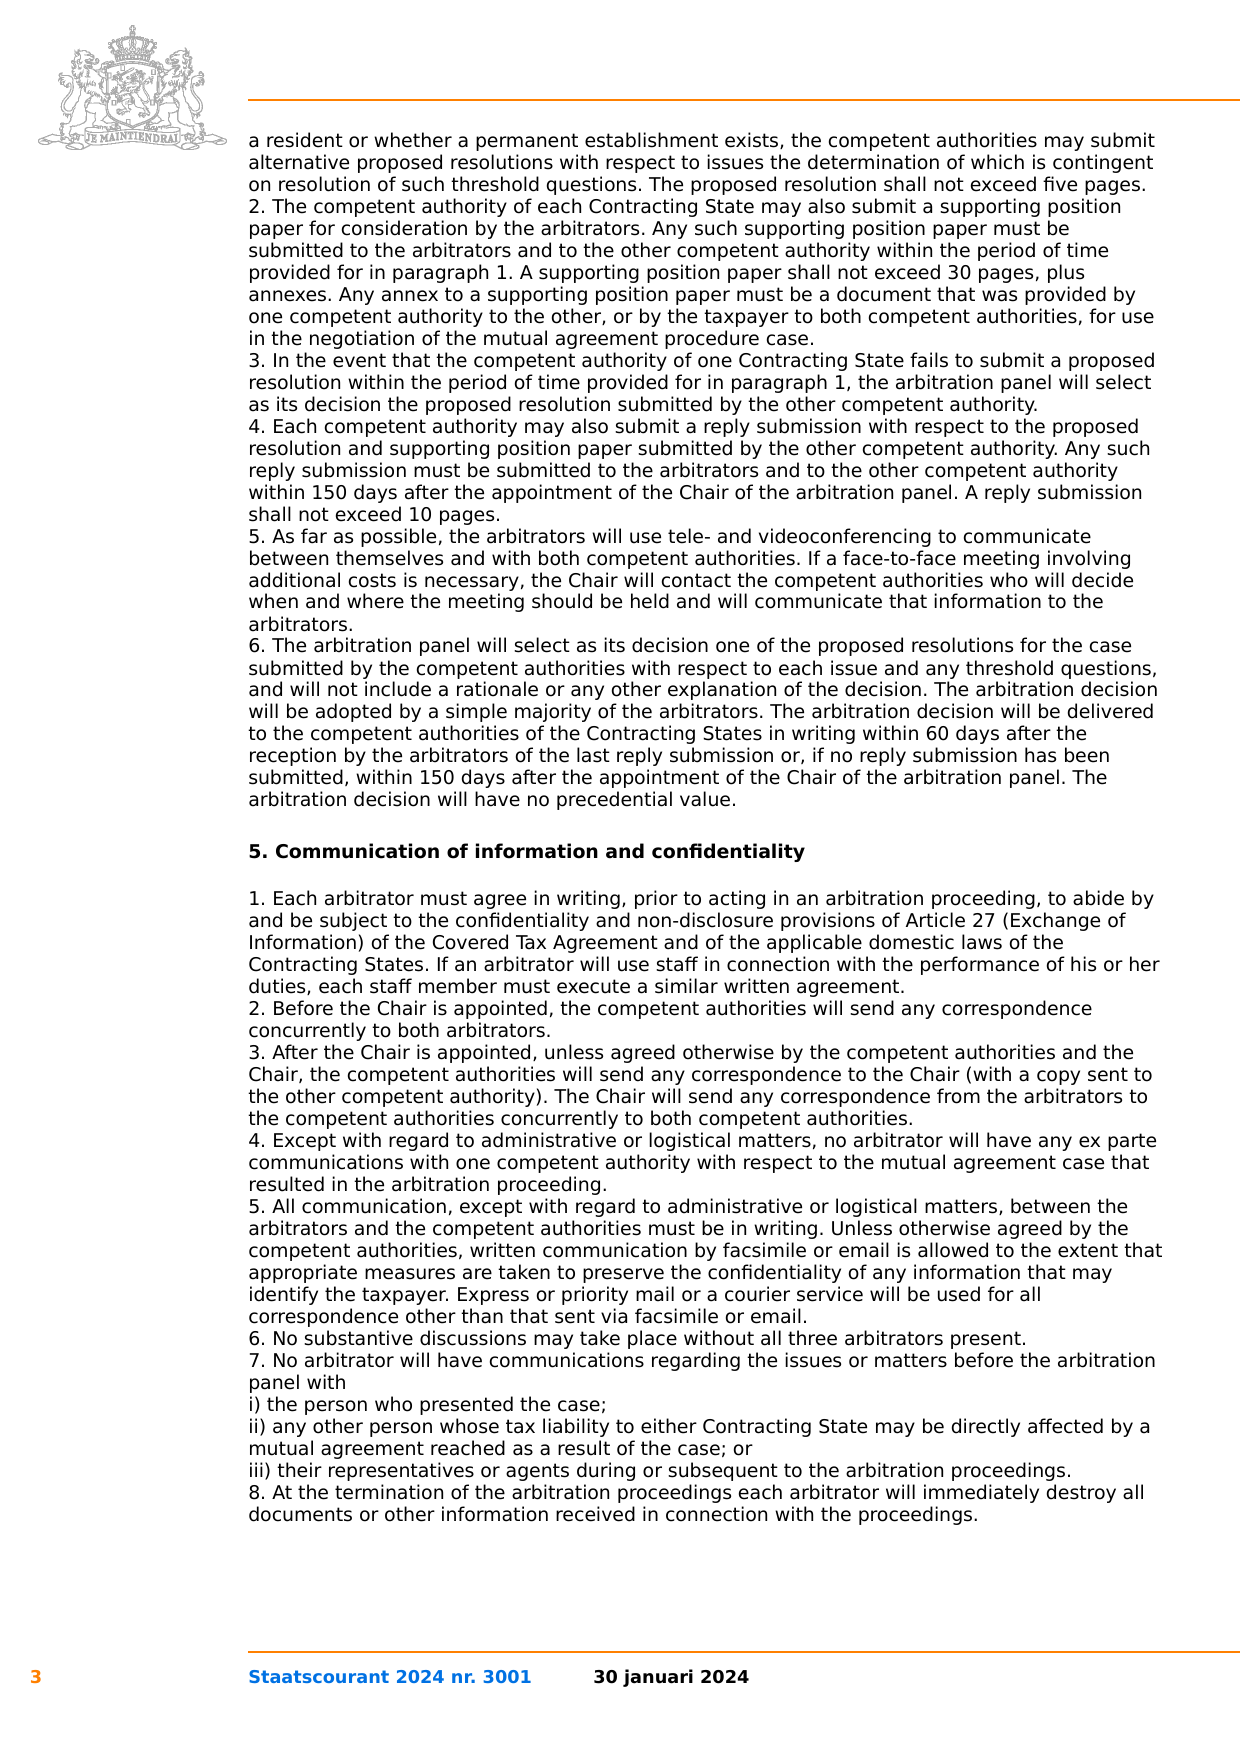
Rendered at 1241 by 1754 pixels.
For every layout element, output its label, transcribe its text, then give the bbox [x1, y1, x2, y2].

text 6. No substantive discussions may take place without all three arbitrators present. [248, 1328, 1163, 1350]
text 2. Before the Chair is appointed, the competent authorities will send any correspondence concurrently to both arbitrators. [248, 998, 1163, 1042]
text 5. As far as possible, the arbitrators will use tele- and videoconferencing to communicate between themselves and with both competent authorities. If a face-to-face meeting involving additional costs is necessary, the Chair will contact the competent authorities who will decide when and where the meeting should be held and will communicate that information to the arbitrators. [248, 526, 1163, 635]
text 6. The arbitration panel will select as its decision one of the proposed resolutions for the case submitted by the competent authorities with respect to each issue and any threshold questions, and will not include a rationale or any other explanation of the decision. The arbitration decision will be adopted by a simple majority of the arbitrators. The arbitration decision will be delivered to the competent authorities of the Contracting States in writing within 60 days after the reception by the arbitrators of the last reply submission or, if no reply submission has been submitted, within 150 days after the appointment of the Chair of the arbitration panel. The arbitration decision will have no precedential value. [248, 635, 1163, 811]
subtitle 5. Communication of information and confidentiality [248, 841, 1163, 863]
text 4. Each competent authority may also submit a reply submission with respect to the proposed resolution and supporting position paper submitted by the other competent authority. Any such reply submission must be submitted to the arbitrators and to the other competent authority within 150 days after the appointment of the Chair of the arbitration panel. A reply submission shall not exceed 10 pages. [248, 416, 1163, 526]
text 5. All communication, except with regard to administrative or logistical matters, between the arbitrators and the competent authorities must be in writing. Unless otherwise agreed by the competent authorities, written communication by facsimile or email is allowed to the extent that appropriate measures are taken to preserve the confidentiality of any information that may identify the taxpayer. Express or priority mail or a courier service will be used for all correspondence other than that sent via facsimile or email. [248, 1196, 1163, 1328]
text 8. At the termination of the arbitration proceedings each arbitrator will immediately destroy all documents or other information received in connection with the proceedings. [248, 1482, 1163, 1526]
text 3. After the Chair is appointed, unless agreed otherwise by the competent authorities and the Chair, the competent authorities will send any correspondence to the Chair (with a copy sent to the other competent authority). The Chair will send any correspondence from the arbitrators to the competent authorities concurrently to both competent authorities. [248, 1042, 1163, 1130]
text 2. The competent authority of each Contracting State may also submit a supporting position paper for consideration by the arbitrators. Any such supporting position paper must be submitted to the arbitrators and to the other competent authority within the period of time provided for in paragraph 1. A supporting position paper shall not exceed 30 pages, plus annexes. Any annex to a supporting position paper must be a document that was provided by one competent authority to the other, or by the taxpayer to both competent authorities, for use in the negotiation of the mutual agreement procedure case. [248, 196, 1163, 350]
text i) the person who presented the case; [248, 1394, 1163, 1416]
text a resident or whether a permanent establishment exists, the competent authorities may submit alternative proposed resolutions with respect to issues the determination of which is contingent on resolution of such threshold questions. The proposed resolution shall not exceed five pages. [248, 130, 1163, 196]
text 3. In the event that the competent authority of one Contracting State fails to submit a proposed resolution within the period of time provided for in paragraph 1, the arbitration panel will select as its decision the proposed resolution submitted by the other competent authority. [248, 350, 1163, 416]
text ii) any other person whose tax liability to either Contracting State may be directly affected by a mutual agreement reached as a result of the case; or [248, 1416, 1163, 1460]
text 7. No arbitrator will have communications regarding the issues or matters before the arbitration panel with [248, 1350, 1163, 1394]
text iii) their representatives or agents during or subsequent to the arbitration proceedings. [248, 1460, 1163, 1482]
picture [38, 25, 227, 150]
text 1. Each arbitrator must agree in writing, prior to acting in an arbitration proceeding, to abide by and be subject to the confidentiality and non-disclosure provisions of Article 27 (Exchange of Information) of the Covered Tax Agreement and of the applicable domestic laws of the Contracting States. If an arbitrator will use staff in connection with the performance of his or her duties, each staff member must execute a similar written agreement. [248, 888, 1163, 998]
text 4. Except with regard to administrative or logistical matters, no arbitrator will have any ex parte communications with one competent authority with respect to the mutual agreement case that resulted in the arbitration proceeding. [248, 1130, 1163, 1196]
